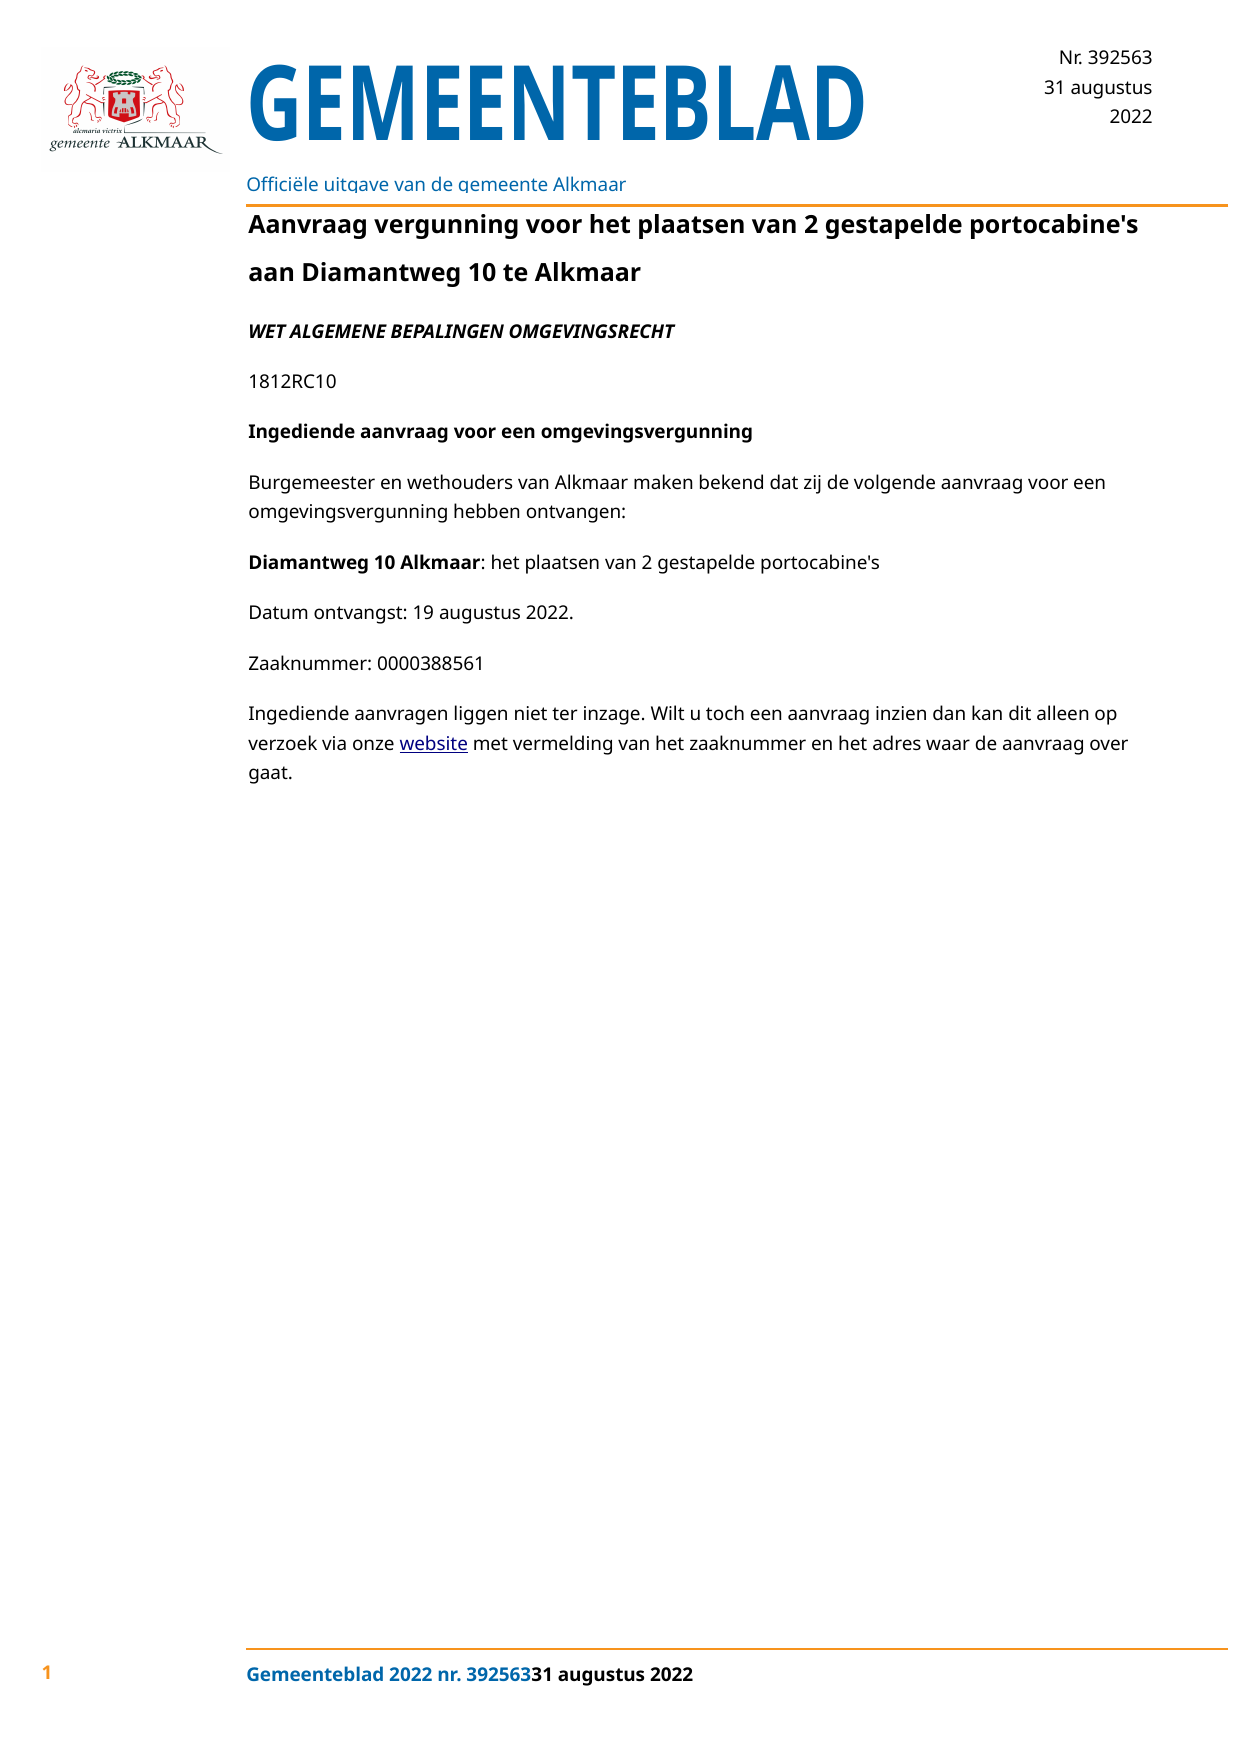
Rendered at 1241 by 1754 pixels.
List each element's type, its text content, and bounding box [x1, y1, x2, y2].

text Ingediende aanvraag voor een omgevingsvergunning [248, 419, 1152, 444]
text Aanvraag vergunning voor het plaatsen van 2 gestapelde portocabine's aan Diamantweg 10 te Alkmaar [248, 207, 1152, 288]
text Diamantweg 10 Alkmaar: het plaatsen van 2 gestapelde portocabine's [248, 549, 1152, 575]
text Ingediende aanvragen liggen niet ter inzage. Wilt u toch een aanvraag inzien dan kan dit alleen op verzoek via onze website met vermelding van het zaaknummer en het adres waar de aanvraag over gaat. [248, 700, 1152, 785]
picture [41, 47, 231, 172]
text Burgemeester en wethouders van Alkmaar maken bekend dat zij de volgende aanvraag voor een omgevingsvergunning hebben ontvangen: [248, 469, 1152, 524]
text WET ALGEMENE BEPALINGEN OMGEVINGSRECHT [248, 318, 1152, 344]
text 1812RC10 [248, 368, 1152, 394]
text Zaaknummer: 0000388561 [248, 650, 1152, 676]
text Datum ontvangst: 19 augustus 2022. [248, 599, 1152, 625]
